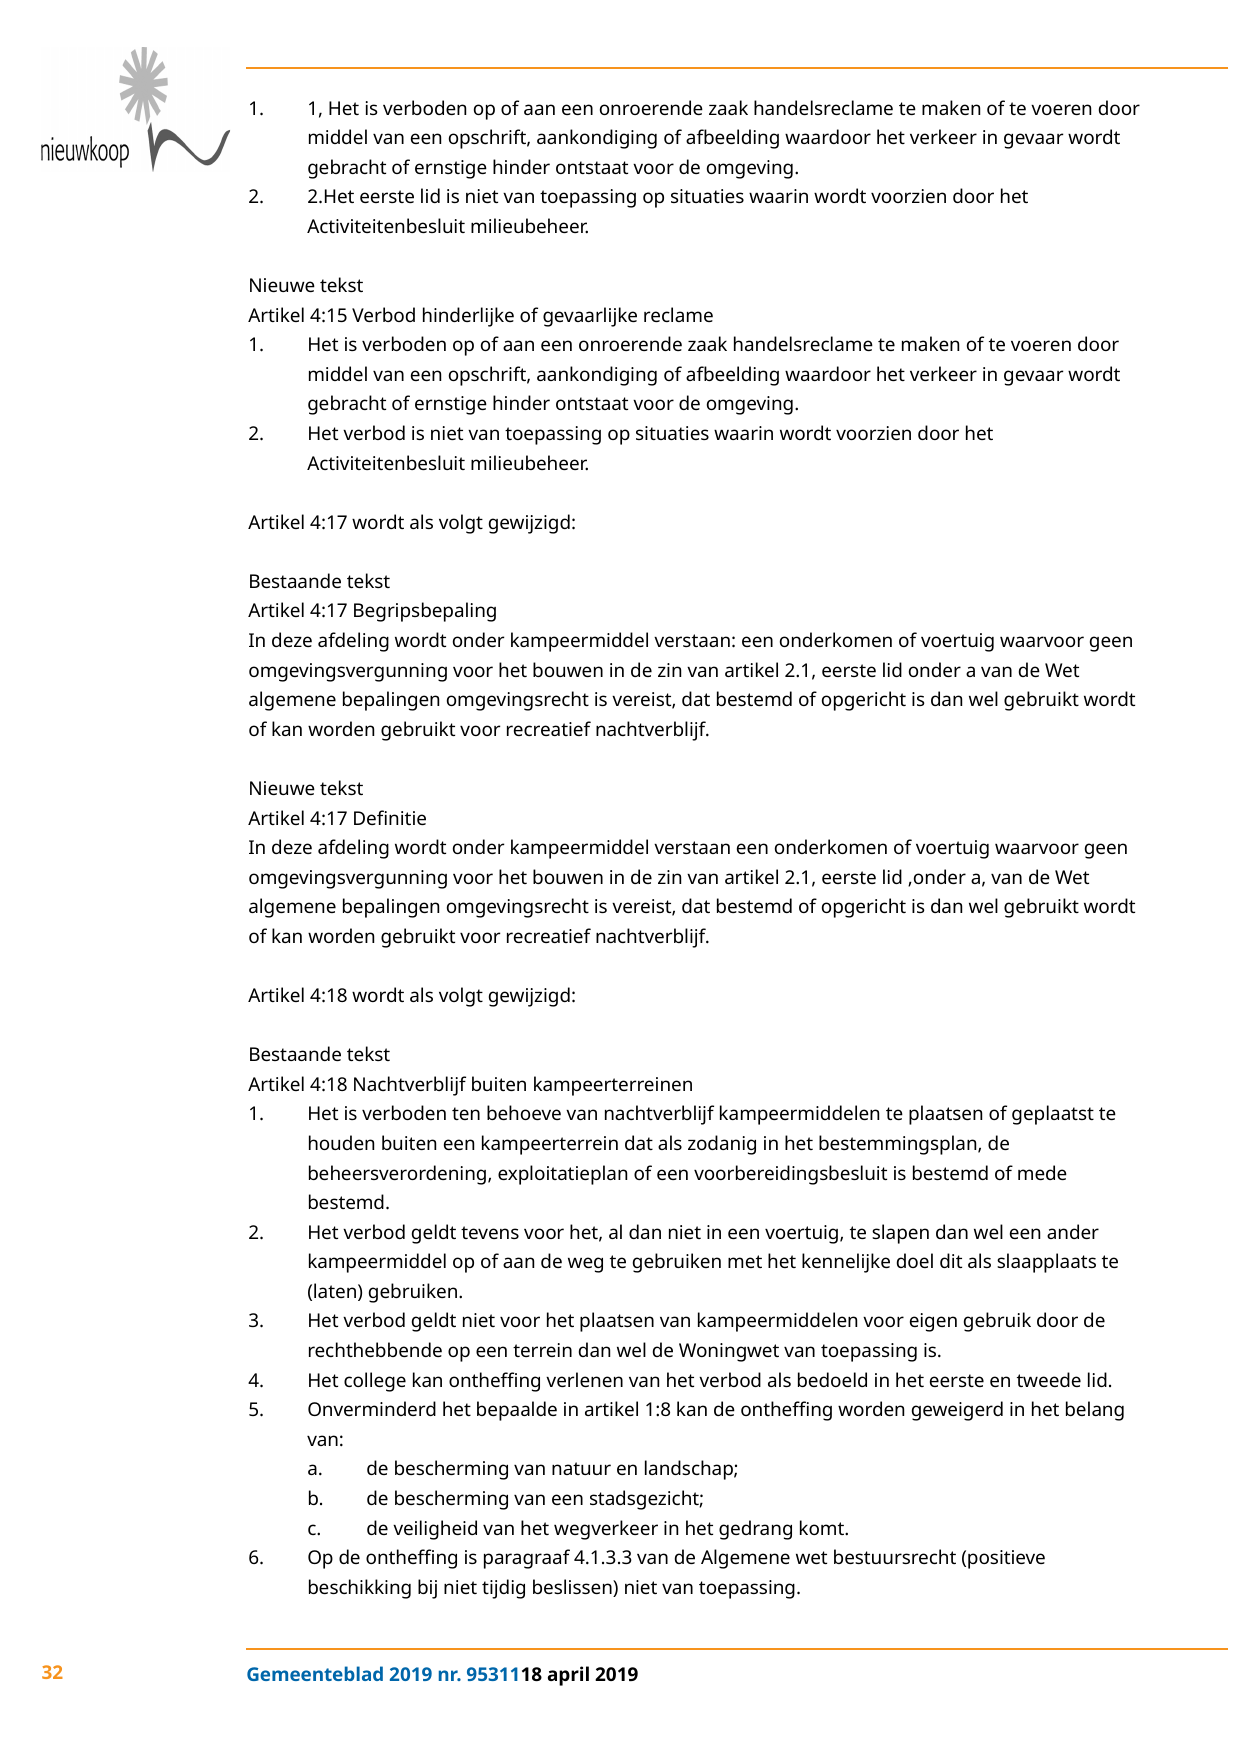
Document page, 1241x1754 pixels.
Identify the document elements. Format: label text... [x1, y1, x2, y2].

list 1, Het is verboden op of aan een onroerende zaak handelsreclame te maken of te voeren door middel van een opschrift, aankondiging of afbeelding waardoor het verkeer in gevaar wordt gebracht of ernstige hinder ontstaat voor de omgeving. [248, 95, 1152, 180]
text Artikel 4:18 wordt als volgt gewijzigd: [248, 982, 1152, 1008]
text Bestaande tekst [248, 1041, 1152, 1067]
list Het verbod is niet van toepassing op situaties waarin wordt voorzien door het Activiteitenbesluit milieubeheer. [248, 420, 1152, 476]
list de bescherming van een stadsgezicht; [307, 1485, 1152, 1511]
text In deze afdeling wordt onder kampeermiddel verstaan een onderkomen of voertuig waarvoor geen omgevingsvergunning voor het bouwen in de zin van artikel 2.1, eerste lid ,onder a, van de Wet algemene bepalingen omgevingsrecht is vereist, dat bestemd of opgericht is dan wel gebruikt wordt of kan worden gebruikt voor recreatief nachtverblijf. [248, 834, 1152, 949]
text Artikel 4:17 wordt als volgt gewijzigd: [248, 509, 1152, 535]
text Artikel 4:15 Verbod hinderlijke of gevaarlijke reclame [248, 302, 1152, 328]
list de bescherming van natuur en landschap; [307, 1456, 1152, 1481]
text Bestaande tekst [248, 568, 1152, 594]
text Nieuwe tekst [248, 775, 1152, 801]
list Op de ontheffing is paragraaf 4.1.3.3 van de Algemene wet bestuursrecht (positieve beschikking bij niet tijdig beslissen) niet van toepassing. [248, 1544, 1152, 1600]
text In deze afdeling wordt onder kampeermiddel verstaan: een onderkomen of voertuig waarvoor geen omgevingsvergunning voor het bouwen in de zin van artikel 2.1, eerste lid onder a van de Wet algemene bepalingen omgevingsrecht is vereist, dat bestemd of opgericht is dan wel gebruikt wordt of kan worden gebruikt voor recreatief nachtverblijf. [248, 627, 1152, 742]
list Onverminderd het bepaalde in artikel 1:8 kan de ontheffing worden geweigerd in het belang van: [248, 1396, 1152, 1452]
text Artikel 4:18 Nachtverblijf buiten kampeerterreinen [248, 1071, 1152, 1097]
list Het verbod geldt tevens voor het, al dan niet in een voertuig, te slapen dan wel een ander kampeermiddel op of aan de weg te gebruiken met het kennelijke doel dit als slaapplaats te (laten) gebruiken. [248, 1219, 1152, 1304]
text Artikel 4:17 Begripsbepaling [248, 598, 1152, 623]
text Artikel 4:17 Definitie [248, 805, 1152, 831]
list Het is verboden ten behoeve van nachtverblijf kampeermiddelen te plaatsen of geplaatst te houden buiten een kampeerterrein dat als zodanig in het bestemmingsplan, de beheersverordening, exploitatieplan of een voorbereidingsbesluit is bestemd of mede bestemd. [248, 1101, 1152, 1215]
text Nieuwe tekst [248, 272, 1152, 298]
list Het verbod geldt niet voor het plaatsen van kampeermiddelen voor eigen gebruik door de rechthebbende op een terrein dan wel de Woningwet van toepassing is. [248, 1308, 1152, 1363]
list 2.Het eerste lid is niet van toepassing op situaties waarin wordt voorzien door het Activiteitenbesluit milieubeheer. [248, 183, 1152, 239]
list de veiligheid van het wegverkeer in het gedrang komt. [307, 1515, 1152, 1541]
picture [41, 47, 231, 172]
list Het is verboden op of aan een onroerende zaak handelsreclame te maken of te voeren door middel van een opschrift, aankondiging of afbeelding waardoor het verkeer in gevaar wordt gebracht of ernstige hinder ontstaat voor de omgeving. [248, 331, 1152, 416]
list Het college kan ontheffing verlenen van het verbod als bedoeld in het eerste en tweede lid. [248, 1367, 1152, 1393]
